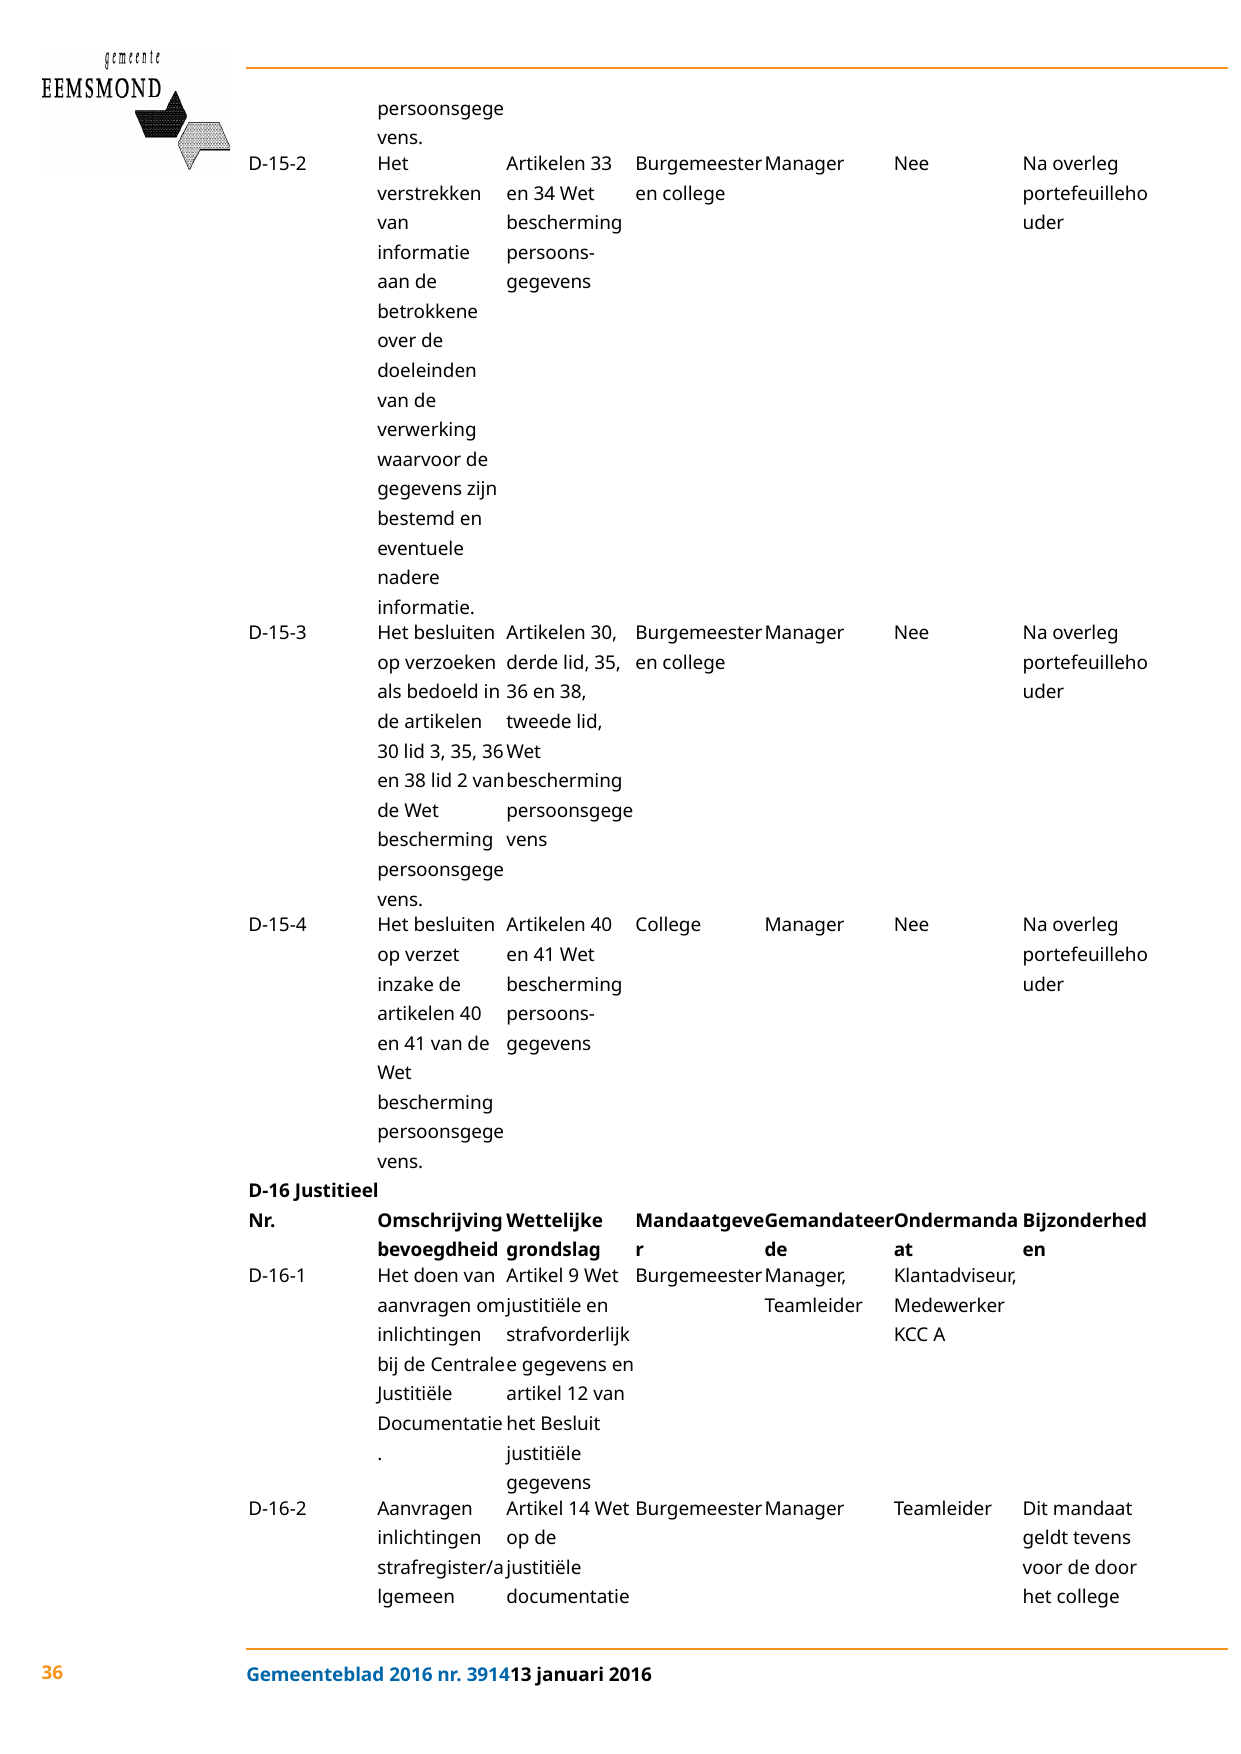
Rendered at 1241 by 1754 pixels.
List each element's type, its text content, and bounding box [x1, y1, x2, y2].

table_cell Na overleg portefeuillehouder [1023, 150, 1152, 619]
table_header Ondermandaat [894, 1207, 1022, 1262]
table_cell D-15-3 [248, 620, 377, 912]
table_cell Het verstrekken van informatie aan de betrokkene over de doeleinden van de verwerking waarvoor de gegevens zijn bestemd en eventuele nadere informatie. [377, 150, 506, 619]
table_cell Burgemeester [635, 1262, 764, 1495]
table_cell Manager [764, 150, 893, 619]
table_cell persoonsgegevens. [377, 95, 506, 150]
table_cell [764, 95, 893, 150]
table_cell Manager [764, 912, 893, 1174]
table_cell Burgemeester en college [635, 150, 764, 619]
table_header Omschrijving bevoegdheid [377, 1207, 506, 1262]
table_cell Aanvragen inlichtingen strafregister/algemeen [377, 1495, 506, 1609]
table_cell Artikelen 33 en 34 Wet bescherming persoons- gegevens [506, 150, 635, 619]
table_header Bijzonderheden [1023, 1207, 1152, 1262]
table_cell [1023, 95, 1152, 150]
table_header Mandaatgever [635, 1207, 764, 1262]
table_cell Het doen van aanvragen om inlichtingen bij de Centrale Justitiële Documentatie. [377, 1262, 506, 1495]
table_cell D-16-2 [248, 1495, 377, 1609]
table_cell Nee [894, 620, 1022, 912]
table_header Nr. [248, 1207, 377, 1262]
table_cell [506, 95, 635, 150]
table_cell D-16-1 [248, 1262, 377, 1495]
picture [41, 47, 231, 172]
table_cell [1023, 1262, 1152, 1495]
table_cell Teamleider [894, 1495, 1022, 1609]
table_cell Artikelen 40 en 41 Wet bescherming persoons- gegevens [506, 912, 635, 1174]
table_cell Manager [764, 1495, 893, 1609]
table_cell Na overleg portefeuillehouder [1023, 620, 1152, 912]
table_cell Manager, Teamleider [764, 1262, 893, 1495]
table_cell Artikelen 30, derde lid, 35, 36 en 38, tweede lid, Wet bescherming persoonsgegevens [506, 620, 635, 912]
table_cell [894, 95, 1022, 150]
table_cell Na overleg portefeuillehouder [1023, 912, 1152, 1174]
table_cell Nee [894, 912, 1022, 1174]
table_cell Nee [894, 150, 1022, 619]
text D-16 Justitieel [248, 1177, 1152, 1203]
table_cell Dit mandaat geldt tevens voor de door het college [1023, 1495, 1152, 1609]
table_cell Artikel 14 Wet op de justitiële documentatie [506, 1495, 635, 1609]
table_cell Burgemeester en college [635, 620, 764, 912]
table_cell Het besluiten op verzoeken als bedoeld in de artikelen 30 lid 3, 35, 36 en 38 lid 2 van de Wet bescherming persoonsgegevens. [377, 620, 506, 912]
table_cell Het besluiten op verzet inzake de artikelen 40 en 41 van de Wet bescherming persoonsgegevens. [377, 912, 506, 1174]
table_cell Burgemeester [635, 1495, 764, 1609]
table_cell [635, 95, 764, 150]
table_cell Manager [764, 620, 893, 912]
table_header Wettelijke grondslag [506, 1207, 635, 1262]
table_cell Artikel 9 Wet justitiële en strafvorderlijke gegevens en artikel 12 van het Besluit justitiële gegevens [506, 1262, 635, 1495]
table_header Gemandateerde [764, 1207, 893, 1262]
table_cell D-15-4 [248, 912, 377, 1174]
table_cell [248, 95, 377, 150]
table_cell College [635, 912, 764, 1174]
table_cell D-15-2 [248, 150, 377, 619]
table_cell Klantadviseur, Medewerker KCC A [894, 1262, 1022, 1495]
